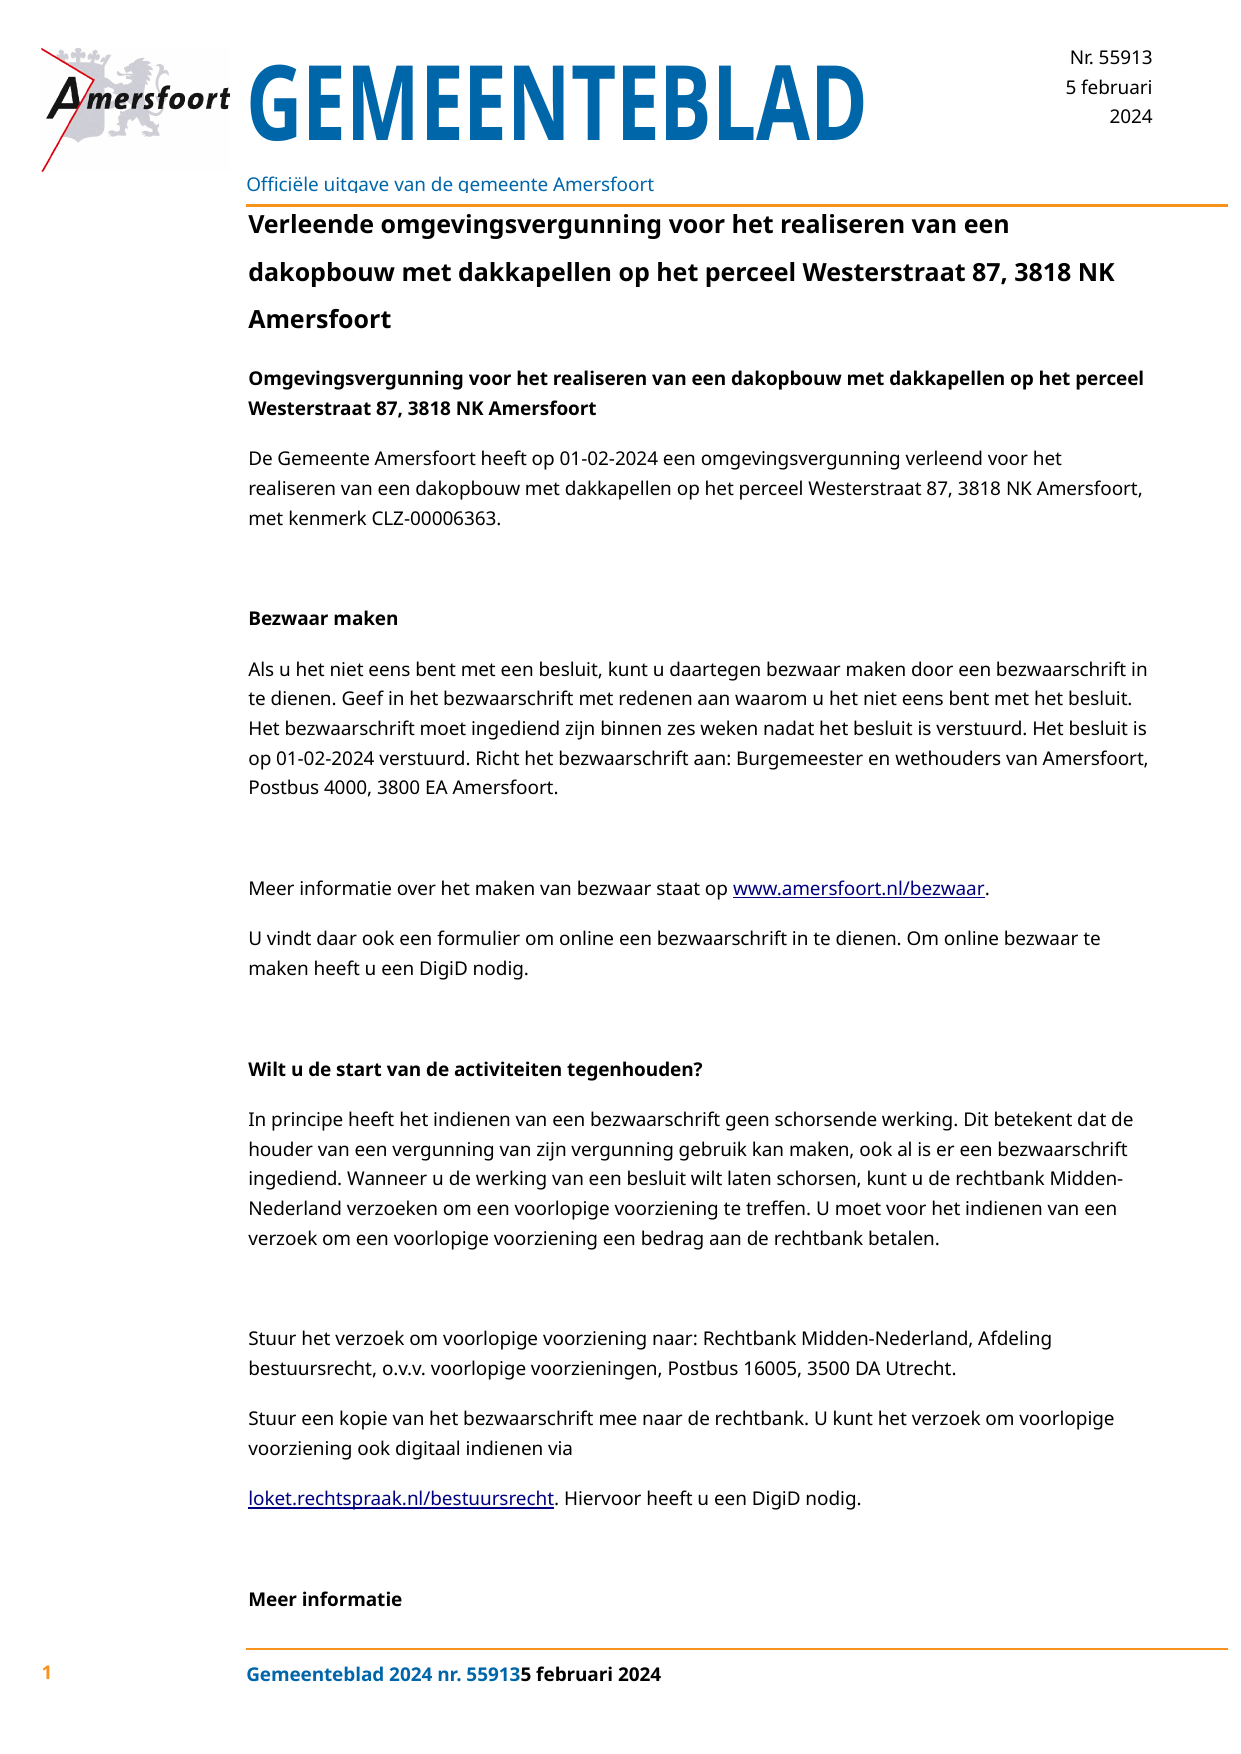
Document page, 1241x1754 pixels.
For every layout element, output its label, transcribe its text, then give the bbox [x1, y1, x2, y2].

text Bezwaar maken [248, 606, 1152, 631]
text Verleende omgevingsvergunning voor het realiseren van een dakopbouw met dakkapellen op het perceel Westerstraat 87, 3818 NK Amersfoort [248, 207, 1152, 336]
text In principe heeft het indienen van een bezwaarschrift geen schorsende werking. Dit betekent dat de houder van een vergunning van zijn vergunning gebruik kan maken, ook al is er een bezwaarschrift ingediend. Wanneer u de werking van een besluit wilt laten schorsen, kunt u de rechtbank Midden-Nederland verzoeken om een voorlopige voorziening te treffen. U moet voor het indienen van een verzoek om een voorlopige voorziening een bedrag aan de rechtbank betalen. [248, 1106, 1152, 1250]
picture [41, 47, 231, 172]
text Stuur een kopie van het bezwaarschrift mee naar de rechtbank. U kunt het verzoek om voorlopige voorziening ook digitaal indienen via [248, 1406, 1152, 1461]
text loket.rechtspraak.nl/bestuursrecht. Hiervoor heeft u een DigiD nodig. [248, 1486, 1152, 1511]
text Meer informatie [248, 1586, 1152, 1612]
text Meer informatie over het maken van bezwaar staat op www.amersfoort.nl/bezwaar. [248, 875, 1152, 901]
text Als u het niet eens bent met een besluit, kunt u daartegen bezwaar maken door een bezwaarschrift in te dienen. Geef in het bezwaarschrift met redenen aan waarom u het niet eens bent met het besluit. Het bezwaarschrift moet ingediend zijn binnen zes weken nadat het besluit is verstuurd. Het besluit is op 01-02-2024 verstuurd. Richt het bezwaarschrift aan: Burgemeester en wethouders van Amersfoort, Postbus 4000, 3800 EA Amersfoort. [248, 656, 1152, 800]
text Stuur het verzoek om voorlopige voorziening naar: Rechtbank Midden-Nederland, Afdeling bestuursrecht, o.v.v. voorlopige voorzieningen, Postbus 16005, 3500 DA Utrecht. [248, 1326, 1152, 1381]
text U vindt daar ook een formulier om online een bezwaarschrift in te dienen. Om online bezwaar te maken heeft u een DigiD nodig. [248, 926, 1152, 981]
text Wilt u de start van de activiteiten tegenhouden? [248, 1056, 1152, 1082]
text Omgevingsvergunning voor het realiseren van een dakopbouw met dakkapellen op het perceel Westerstraat 87, 3818 NK Amersfoort [248, 366, 1152, 421]
text De Gemeente Amersfoort heeft op 01-02-2024 een omgevingsvergunning verleend voor het realiseren van een dakopbouw met dakkapellen op het perceel Westerstraat 87, 3818 NK Amersfoort, met kenmerk CLZ-00006363. [248, 446, 1152, 530]
